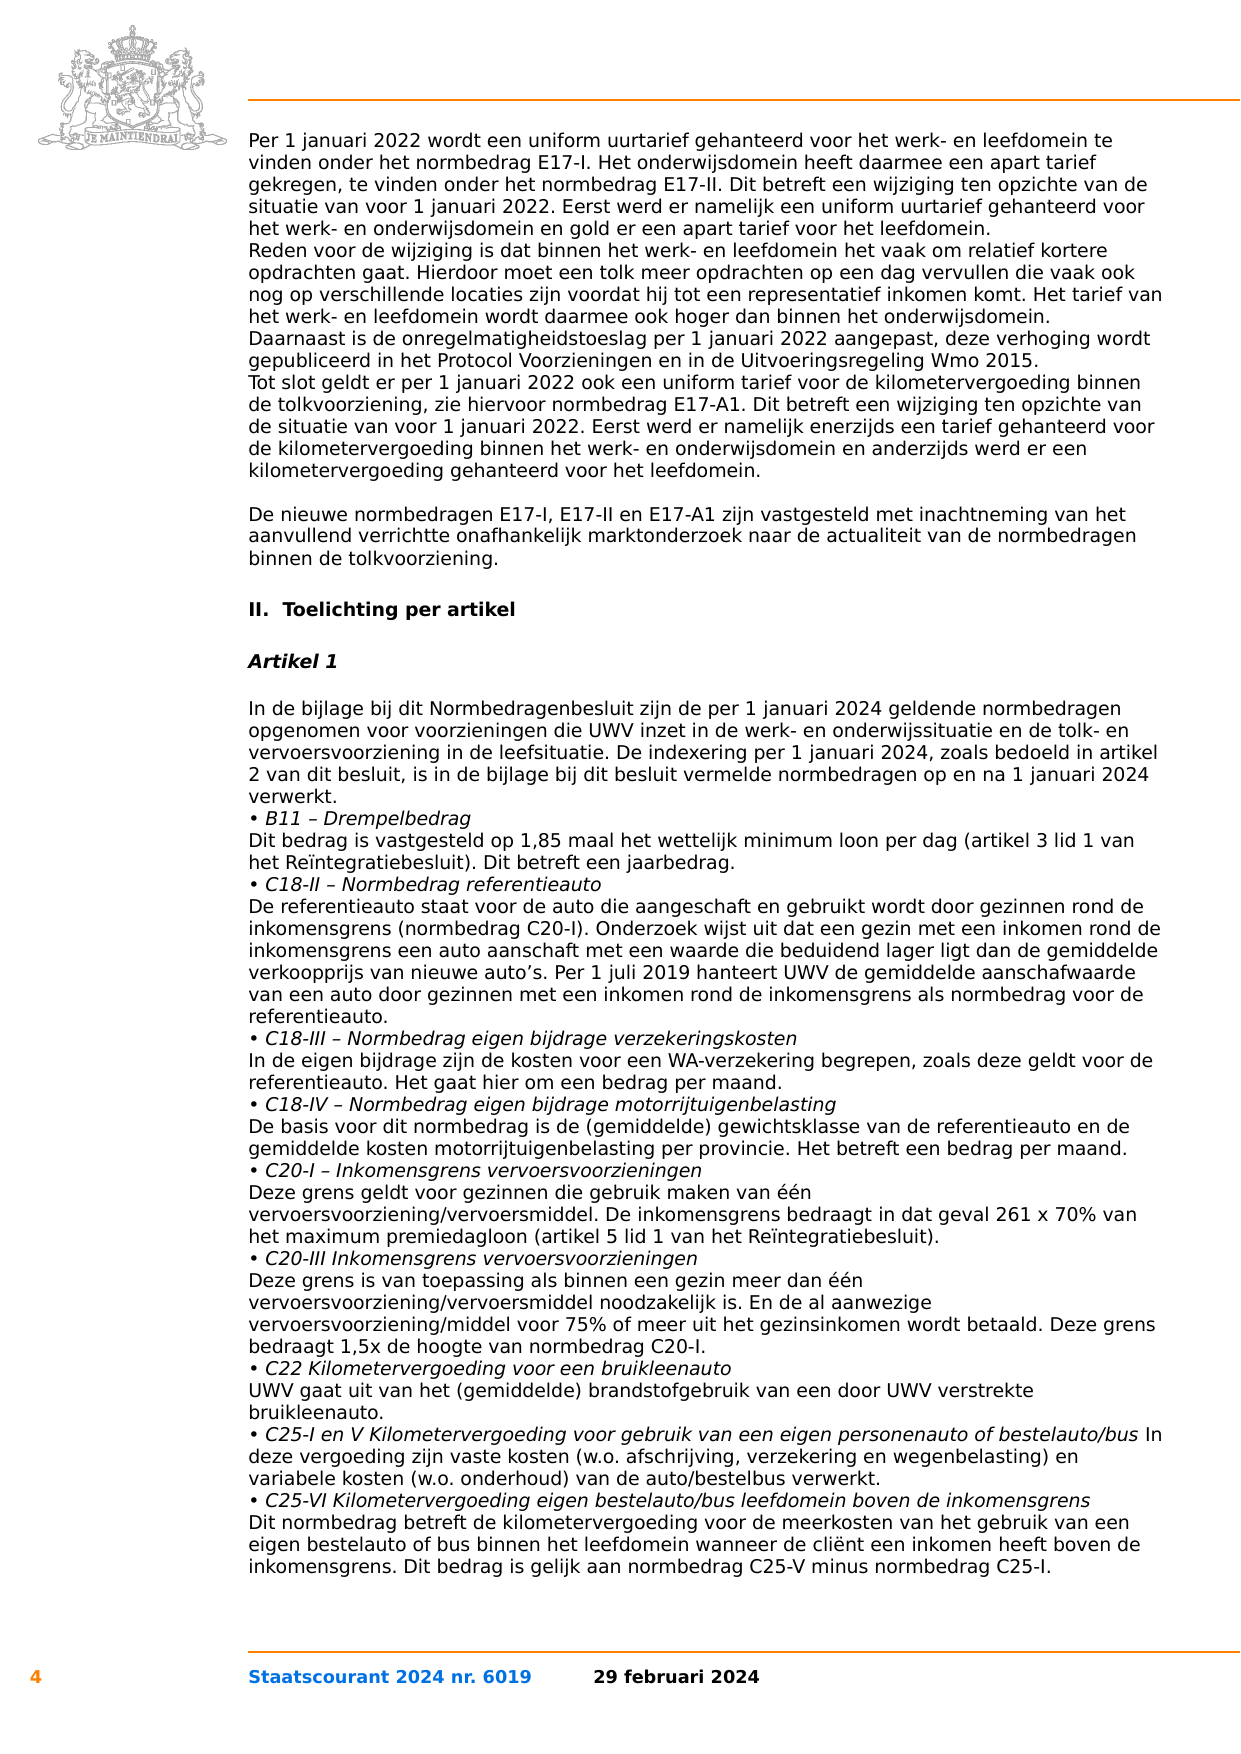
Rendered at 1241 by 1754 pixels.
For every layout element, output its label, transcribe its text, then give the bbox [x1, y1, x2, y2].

text In de eigen bijdrage zijn de kosten voor een WA-verzekering begrepen, zoals deze geldt voor de referentieauto. Het gaat hier om een bedrag per maand. [248, 1050, 1163, 1094]
text De basis voor dit normbedrag is de (gemiddelde) gewichtsklasse van de referentieauto en de gemiddelde kosten motorrijtuigenbelasting per provincie. Het betreft een bedrag per maand. [248, 1116, 1163, 1160]
text UWV gaat uit van het (gemiddelde) brandstofgebruik van een door UWV verstrekte bruikleenauto. [248, 1380, 1163, 1424]
text • B11 – Drempelbedrag [248, 808, 1163, 830]
text In de bijlage bij dit Normbedragenbesluit zijn de per 1 januari 2024 geldende normbedragen opgenomen voor voorzieningen die UWV inzet in de werk- en onderwijssituatie en de tolk- en vervoersvoorziening in de leefsituatie. De indexering per 1 januari 2024, zoals bedoeld in artikel 2 van dit besluit, is in de bijlage bij dit besluit vermelde normbedragen op en na 1 januari 2024 verwerkt. [248, 698, 1163, 808]
text • C20-III Inkomensgrens vervoersvoorzieningen [248, 1248, 1163, 1270]
text • C25-I en V Kilometervergoeding voor gebruik van een eigen personenauto of bestelauto/bus In deze vergoeding zijn vaste kosten (w.o. afschrijving, verzekering en wegenbelasting) en variabele kosten (w.o. onderhoud) van de auto/bestelbus verwerkt. [248, 1424, 1163, 1489]
subtitle II. Toelichting per artikel [248, 599, 1163, 621]
text • C18-II – Normbedrag referentieauto [248, 874, 1163, 896]
text • C25-VI Kilometervergoeding eigen bestelauto/bus leefdomein boven de inkomensgrens [248, 1489, 1163, 1512]
picture [38, 25, 227, 150]
text • C20-I – Inkomensgrens vervoersvoorzieningen [248, 1160, 1163, 1182]
text Dit normbedrag betreft de kilometervergoeding voor de meerkosten van het gebruik van een eigen bestelauto of bus binnen het leefdomein wanneer de cliënt een inkomen heeft boven de inkomensgrens. Dit bedrag is gelijk aan normbedrag C25-V minus normbedrag C25-I. [248, 1512, 1163, 1577]
text De nieuwe normbedragen E17-I, E17-II en E17-A1 zijn vastgesteld met inachtneming van het aanvullend verrichtte onafhankelijk marktonderzoek naar de actualiteit van de normbedragen binnen de tolkvoorziening. [248, 503, 1163, 569]
text • C22 Kilometervergoeding voor een bruikleenauto [248, 1358, 1163, 1380]
text Dit bedrag is vastgesteld op 1,85 maal het wettelijk minimum loon per dag (artikel 3 lid 1 van het Reïntegratiebesluit). Dit betreft een jaarbedrag. [248, 830, 1163, 874]
text De referentieauto staat voor de auto die aangeschaft en gebruikt wordt door gezinnen rond de inkomensgrens (normbedrag C20-I). Onderzoek wijst uit dat een gezin met een inkomen rond de inkomensgrens een auto aanschaft met een waarde die beduidend lager ligt dan de gemiddelde verkoopprijs van nieuwe auto’s. Per 1 juli 2019 hanteert UWV de gemiddelde aanschafwaarde van een auto door gezinnen met een inkomen rond de inkomensgrens als normbedrag voor de referentieauto. [248, 896, 1163, 1028]
text Per 1 januari 2022 wordt een uniform uurtarief gehanteerd voor het werk- en leefdomein te vinden onder het normbedrag E17-I. Het onderwijsdomein heeft daarmee een apart tarief gekregen, te vinden onder het normbedrag E17-II. Dit betreft een wijziging ten opzichte van de situatie van voor 1 januari 2022. Eerst werd er namelijk een uniform uurtarief gehanteerd voor het werk- en onderwijsdomein en gold er een apart tarief voor het leefdomein. [248, 130, 1163, 240]
subtitle Artikel 1 [248, 651, 1163, 673]
text Reden voor de wijziging is dat binnen het werk- en leefdomein het vaak om relatief kortere opdrachten gaat. Hierdoor moet een tolk meer opdrachten op een dag vervullen die vaak ook nog op verschillende locaties zijn voordat hij tot een representatief inkomen komt. Het tarief van het werk- en leefdomein wordt daarmee ook hoger dan binnen het onderwijsdomein. [248, 240, 1163, 328]
text Tot slot geldt er per 1 januari 2022 ook een uniform tarief voor de kilometervergoeding binnen de tolkvoorziening, zie hiervoor normbedrag E17-A1. Dit betreft een wijziging ten opzichte van de situatie van voor 1 januari 2022. Eerst werd er namelijk enerzijds een tarief gehanteerd voor de kilometervergoeding binnen het werk- en onderwijsdomein en anderzijds werd er een kilometervergoeding gehanteerd voor het leefdomein. [248, 372, 1163, 482]
text • C18-III – Normbedrag eigen bijdrage verzekeringskosten [248, 1028, 1163, 1050]
text Deze grens is van toepassing als binnen een gezin meer dan één vervoersvoorziening/vervoersmiddel noodzakelijk is. En de al aanwezige vervoersvoorziening/middel voor 75% of meer uit het gezinsinkomen wordt betaald. Deze grens bedraagt 1,5x de hoogte van normbedrag C20-I. [248, 1270, 1163, 1358]
text • C18-IV – Normbedrag eigen bijdrage motorrijtuigenbelasting [248, 1094, 1163, 1116]
text Deze grens geldt voor gezinnen die gebruik maken van één vervoersvoorziening/vervoersmiddel. De inkomensgrens bedraagt in dat geval 261 x 70% van het maximum premiedagloon (artikel 5 lid 1 van het Reïntegratiebesluit). [248, 1182, 1163, 1248]
text Daarnaast is de onregelmatigheidstoeslag per 1 januari 2022 aangepast, deze verhoging wordt gepubliceerd in het Protocol Voorzieningen en in de Uitvoeringsregeling Wmo 2015. [248, 328, 1163, 372]
